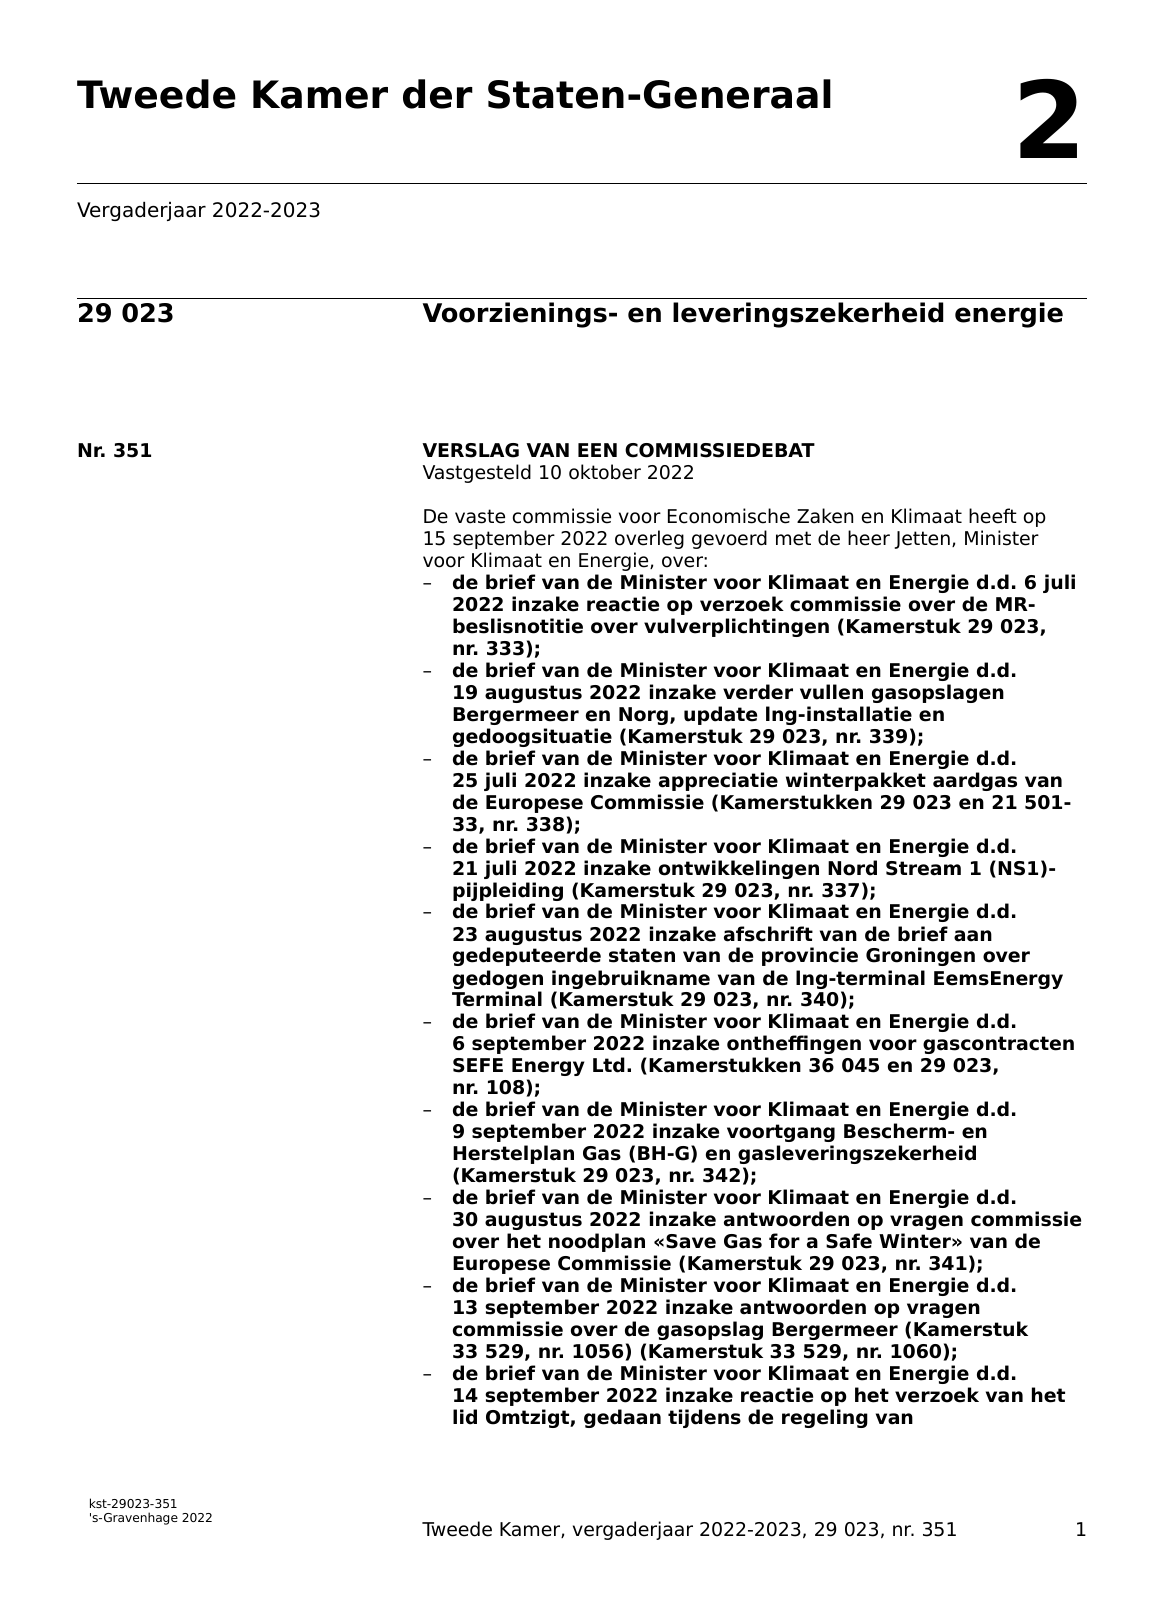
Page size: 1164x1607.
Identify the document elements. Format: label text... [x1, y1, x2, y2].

text – de brief van de Minister voor Klimaat en Energie d.d. 23 augustus 2022 inzake afschrift van de brief aan gedeputeerde staten van de provincie Groningen over gedogen ingebruikname van de lng-terminal EemsEnergy Terminal (Kamerstuk 29 023, nr. 340); [422, 901, 1087, 1011]
table_header Tweede Kamer der Staten-Generaal [77, 59, 886, 183]
text – de brief van de Minister voor Klimaat en Energie d.d. 25 juli 2022 inzake appreciatie winterpakket aardgas van de Europese Commissie (Kamerstukken 29 023 en 21 501-33, nr. 338); [422, 748, 1087, 836]
text – de brief van de Minister voor Klimaat en Energie d.d. 9 september 2022 inzake voortgang Bescherm- en Herstelplan Gas (BH-G) en gasleveringszekerheid (Kamerstuk 29 023, nr. 342); [422, 1099, 1087, 1187]
text De vaste commissie voor Economische Zaken en Klimaat heeft op 15 september 2022 overleg gevoerd met de heer Jetten, Minister voor Klimaat en Energie, over: [422, 506, 1087, 572]
text – de brief van de Minister voor Klimaat en Energie d.d. 13 september 2022 inzake antwoorden op vragen commissie over de gasopslag Bergermeer (Kamerstuk 33 529, nr. 1056) (Kamerstuk 33 529, nr. 1060); [422, 1275, 1087, 1363]
text – de brief van de Minister voor Klimaat en Energie d.d. 14 september 2022 inzake reactie op het verzoek van het lid Omtzigt, gedaan tijdens de regeling van [422, 1363, 1087, 1429]
subtitle 29 023 Voorzienings- en leveringszekerheid energie [77, 299, 1087, 329]
text Vastgesteld 10 oktober 2022 [422, 462, 1087, 484]
text – de brief van de Minister voor Klimaat en Energie d.d. 6 september 2022 inzake ontheffingen voor gascontracten SEFE Energy Ltd. (Kamerstukken 36 045 en 29 023, nr. 108); [422, 1011, 1087, 1099]
text – de brief van de Minister voor Klimaat en Energie d.d. 6 juli 2022 inzake reactie op verzoek commissie over de MR-beslisnotitie over vulverplichtingen (Kamerstuk 29 023, nr. 333); [422, 572, 1087, 660]
text 's-Gravenhage 2022 [88, 1511, 323, 1525]
text – de brief van de Minister voor Klimaat en Energie d.d. 30 augustus 2022 inzake antwoorden op vragen commissie over het noodplan «Save Gas for a Safe Winter» van de Europese Commissie (Kamerstuk 29 023, nr. 341); [422, 1187, 1087, 1275]
table_cell Vergaderjaar 2022-2023 [77, 184, 1087, 298]
subtitle Nr. 351 VERSLAG VAN EEN COMMISSIEDEBAT [77, 440, 1087, 462]
text – de brief van de Minister voor Klimaat en Energie d.d. 21 juli 2022 inzake ontwikkelingen Nord Stream 1 (NS1)-pijpleiding (Kamerstuk 29 023, nr. 337); [422, 836, 1087, 901]
table_header 2 [886, 59, 1087, 183]
text – de brief van de Minister voor Klimaat en Energie d.d. 19 augustus 2022 inzake verder vullen gasopslagen Bergermeer en Norg, update lng-installatie en gedoogsituatie (Kamerstuk 29 023, nr. 339); [422, 660, 1087, 748]
text kst-29023-351 [88, 1497, 323, 1511]
